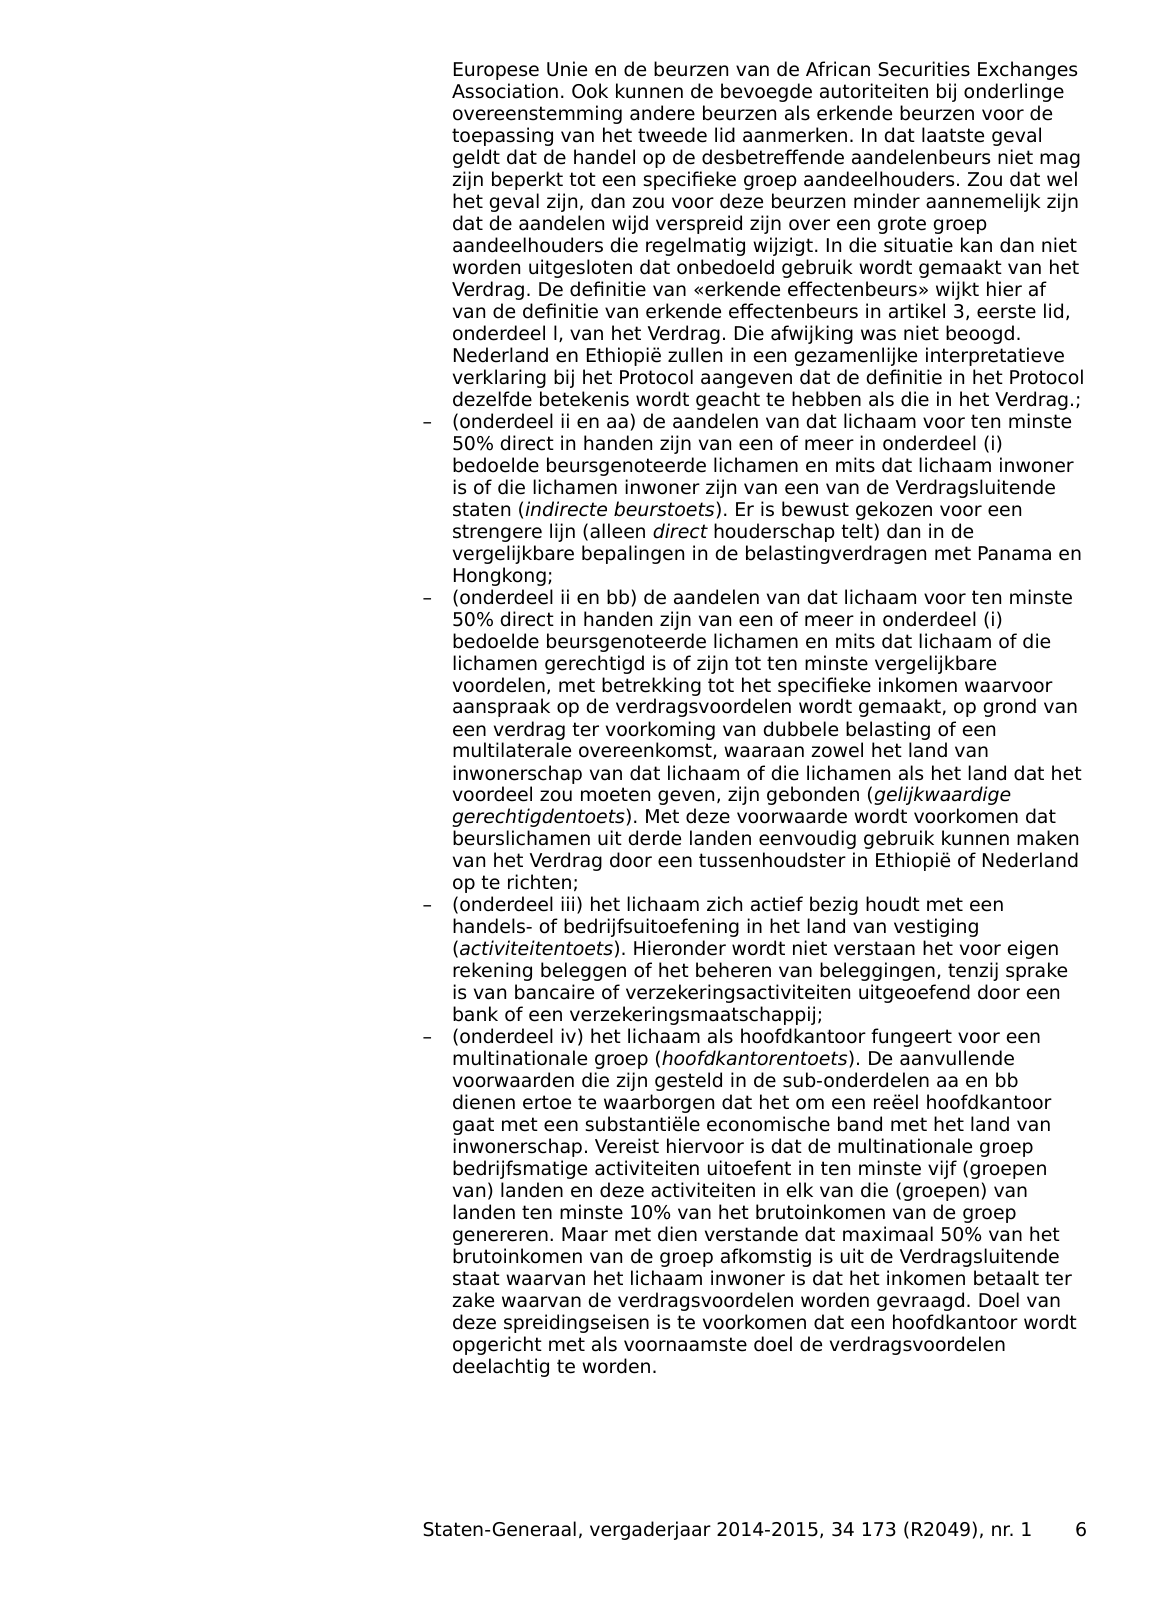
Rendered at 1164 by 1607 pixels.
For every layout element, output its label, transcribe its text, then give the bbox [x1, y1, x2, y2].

text – (onderdeel iii) het lichaam zich actief bezig houdt met een handels- of bedrijfsuitoefening in het land van vestiging (activiteitentoets). Hieronder wordt niet verstaan het voor eigen rekening beleggen of het beheren van beleggingen, tenzij sprake is van bancaire of verzekeringsactiviteiten uitgeoefend door een bank of een verzekeringsmaatschappij; [422, 894, 1087, 1026]
text – (onderdeel ii en aa) de aandelen van dat lichaam voor ten minste 50% direct in handen zijn van een of meer in onderdeel (i) bedoelde beursgenoteerde lichamen en mits dat lichaam inwoner is of die lichamen inwoner zijn van een van de Verdragsluitende staten (indirecte beurstoets). Er is bewust gekozen voor een strengere lijn (alleen direct houderschap telt) dan in de vergelijkbare bepalingen in de belastingverdragen met Panama en Hongkong; [422, 411, 1087, 587]
text Europese Unie en de beurzen van de African Securities Exchanges Association. Ook kunnen de bevoegde autoriteiten bij onderlinge overeenstemming andere beurzen als erkende beurzen voor de toepassing van het tweede lid aanmerken. In dat laatste geval geldt dat de handel op de desbetreffende aandelenbeurs niet mag zijn beperkt tot een specifieke groep aandeelhouders. Zou dat wel het geval zijn, dan zou voor deze beurzen minder aannemelijk zijn dat de aandelen wijd verspreid zijn over een grote groep aandeelhouders die regelmatig wijzigt. In die situatie kan dan niet worden uitgesloten dat onbedoeld gebruik wordt gemaakt van het Verdrag. De definitie van «erkende effectenbeurs» wijkt hier af van de definitie van erkende effectenbeurs in artikel 3, eerste lid, onderdeel l, van het Verdrag. Die afwijking was niet beoogd. Nederland en Ethiopië zullen in een gezamenlijke interpretatieve verklaring bij het Protocol aangeven dat de definitie in het Protocol dezelfde betekenis wordt geacht te hebben als die in het Verdrag.; [422, 59, 1087, 411]
text – (onderdeel iv) het lichaam als hoofdkantoor fungeert voor een multinationale groep (hoofdkantorentoets). De aanvullende voorwaarden die zijn gesteld in de sub-onderdelen aa en bb dienen ertoe te waarborgen dat het om een reëel hoofdkantoor gaat met een substantiële economische band met het land van inwonerschap. Vereist hiervoor is dat de multinationale groep bedrijfsmatige activiteiten uitoefent in ten minste vijf (groepen van) landen en deze activiteiten in elk van die (groepen) van landen ten minste 10% van het brutoinkomen van de groep genereren. Maar met dien verstande dat maximaal 50% van het brutoinkomen van de groep afkomstig is uit de Verdragsluitende staat waarvan het lichaam inwoner is dat het inkomen betaalt ter zake waarvan de verdragsvoordelen worden gevraagd. Doel van deze spreidingseisen is te voorkomen dat een hoofdkantoor wordt opgericht met als voornaamste doel de verdragsvoordelen deelachtig te worden. [422, 1026, 1087, 1378]
text – (onderdeel ii en bb) de aandelen van dat lichaam voor ten minste 50% direct in handen zijn van een of meer in onderdeel (i) bedoelde beursgenoteerde lichamen en mits dat lichaam of die lichamen gerechtigd is of zijn tot ten minste vergelijkbare voordelen, met betrekking tot het specifieke inkomen waarvoor aanspraak op de verdragsvoordelen wordt gemaakt, op grond van een verdrag ter voorkoming van dubbele belasting of een multilaterale overeenkomst, waaraan zowel het land van inwonerschap van dat lichaam of die lichamen als het land dat het voordeel zou moeten geven, zijn gebonden (gelijkwaardige gerechtigdentoets). Met deze voorwaarde wordt voorkomen dat beurslichamen uit derde landen eenvoudig gebruik kunnen maken van het Verdrag door een tussenhoudster in Ethiopië of Nederland op te richten; [422, 587, 1087, 894]
